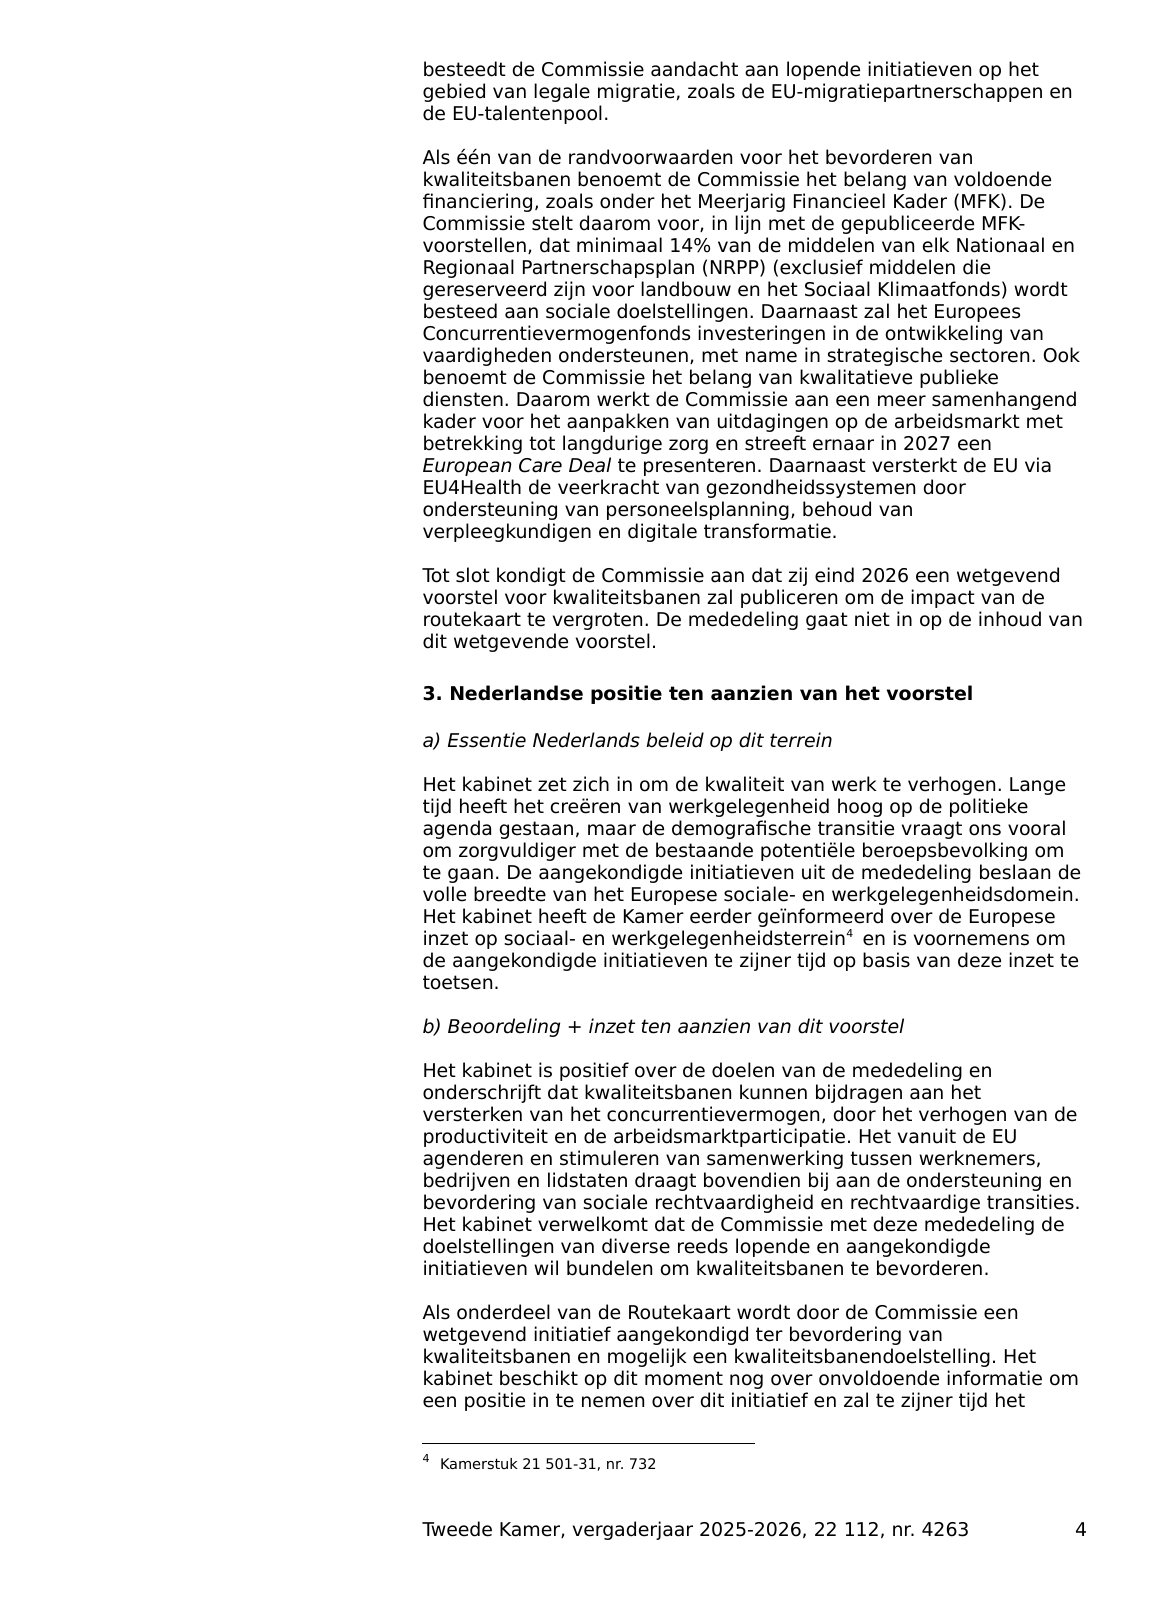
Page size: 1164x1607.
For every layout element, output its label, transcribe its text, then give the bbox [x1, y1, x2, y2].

subtitle 3. Nederlandse positie ten aanzien van het voorstel [422, 683, 1087, 705]
text Het kabinet zet zich in om de kwaliteit van werk te verhogen. Lange tijd heeft het creëren van werkgelegenheid hoog op de politieke agenda gestaan, maar de demografische transitie vraagt ons vooral om zorgvuldiger met de bestaande potentiële beroepsbevolking om te gaan. De aangekondigde initiatieven uit de mededeling beslaan de volle breedte van het Europese sociale- en werkgelegenheidsdomein. Het kabinet heeft de Kamer eerder geïnformeerd over de Europese inzet op sociaal- en werkgelegenheidsterrein en is voornemens om de aangekondigde initiatieven te zijner tijd op basis van deze inzet te toetsen. [422, 774, 1087, 994]
text Het kabinet is positief over de doelen van de mededeling en onderschrijft dat kwaliteitsbanen kunnen bijdragen aan het versterken van het concurrentievermogen, door het verhogen van de productiviteit en de arbeidsmarktparticipatie. Het vanuit de EU agenderen en stimuleren van samenwerking tussen werknemers, bedrijven en lidstaten draagt bovendien bij aan de ondersteuning en bevordering van sociale rechtvaardigheid en rechtvaardige transities. Het kabinet verwelkomt dat de Commissie met deze mededeling de doelstellingen van diverse reeds lopende en aangekondigde initiatieven wil bundelen om kwaliteitsbanen te bevorderen. [422, 1060, 1087, 1280]
text Als één van de randvoorwaarden voor het bevorderen van kwaliteitsbanen benoemt de Commissie het belang van voldoende financiering, zoals onder het Meerjarig Financieel Kader (MFK). De Commissie stelt daarom voor, in lijn met de gepubliceerde MFK-voorstellen, dat minimaal 14% van de middelen van elk Nationaal en Regionaal Partnerschapsplan (NRPP) (exclusief middelen die gereserveerd zijn voor landbouw en het Sociaal Klimaatfonds) wordt besteed aan sociale doelstellingen. Daarnaast zal het Europees Concurrentievermogenfonds investeringen in de ontwikkeling van vaardigheden ondersteunen, met name in strategische sectoren. Ook benoemt de Commissie het belang van kwalitatieve publieke diensten. Daarom werkt de Commissie aan een meer samenhangend kader voor het aanpakken van uitdagingen op de arbeidsmarkt met betrekking tot langdurige zorg en streeft ernaar in 2027 een European Care Deal te presenteren. Daarnaast versterkt de EU via EU4Health de veerkracht van gezondheidssystemen door ondersteuning van personeelsplanning, behoud van verpleegkundigen en digitale transformatie. [422, 147, 1087, 543]
text Als onderdeel van de Routekaart wordt door de Commissie een wetgevend initiatief aangekondigd ter bevordering van kwaliteitsbanen en mogelijk een kwaliteitsbanendoelstelling. Het kabinet beschikt op dit moment nog over onvoldoende informatie om een positie in te nemen over dit initiatief en zal te zijner tijd het [422, 1302, 1087, 1412]
subtitle a) Essentie Nederlands beleid op dit terrein [422, 730, 1087, 752]
subtitle b) Beoordeling + inzet ten aanzien van dit voorstel [422, 1016, 1087, 1038]
text Tot slot kondigt de Commissie aan dat zij eind 2026 een wetgevend voorstel voor kwaliteitsbanen zal publiceren om de impact van de routekaart te vergroten. De mededeling gaat niet in op de inhoud van dit wetgevende voorstel. [422, 565, 1087, 653]
text besteedt de Commissie aandacht aan lopende initiatieven op het gebied van legale migratie, zoals de EU-migratiepartnerschappen en de EU-talentenpool. [422, 59, 1087, 125]
text Kamerstuk 21 501-31, nr. 732 [422, 1452, 1087, 1474]
